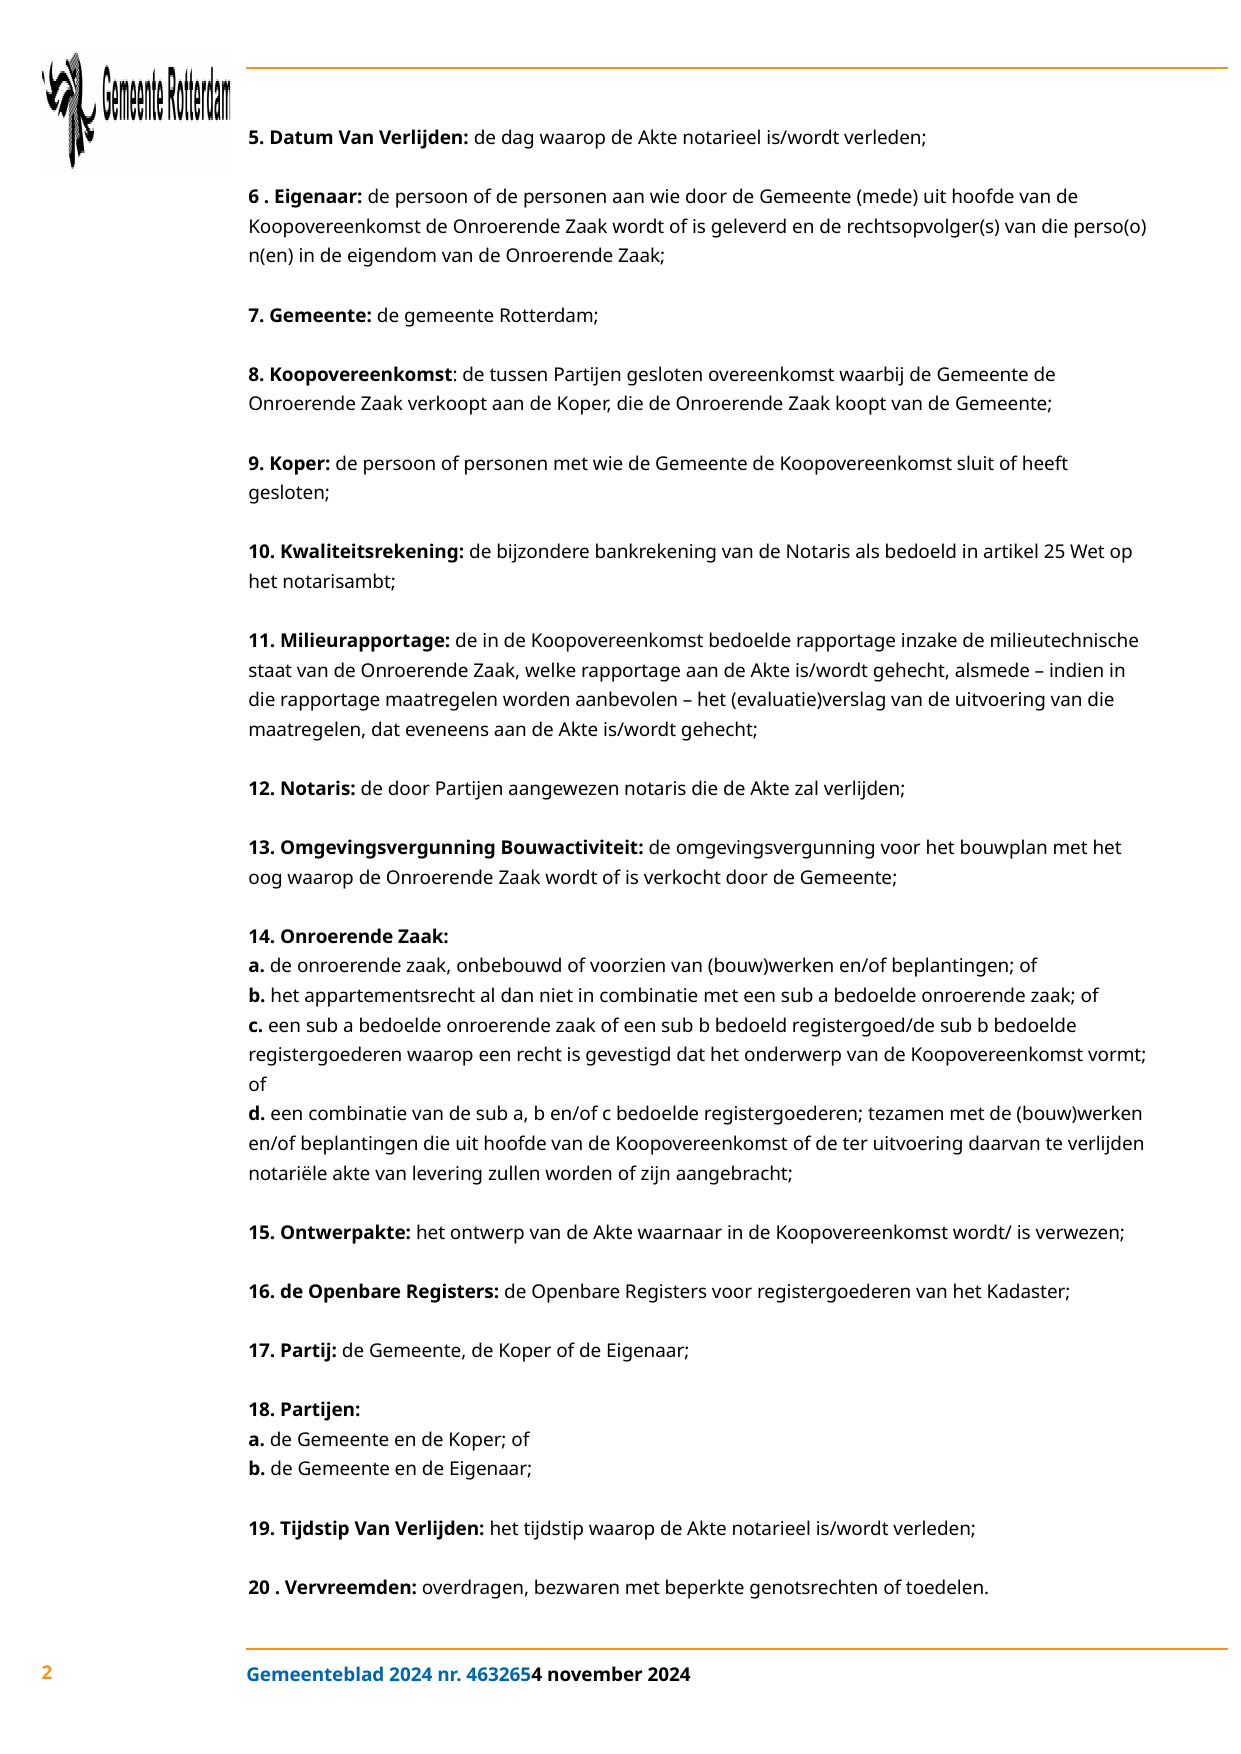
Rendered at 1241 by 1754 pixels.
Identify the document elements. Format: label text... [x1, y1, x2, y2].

text 12. Notaris: de door Partijen aangewezen notaris die de Akte zal verlijden; [248, 775, 1152, 801]
text c. een sub a bedoelde onroerende zaak of een sub b bedoeld registergoed/de sub b bedoelde registergoederen waarop een recht is gevestigd dat het onderwerp van de Koopovereenkomst vormt; of [248, 1012, 1152, 1097]
text 20 . Vervreemden: overdragen, bezwaren met beperkte genotsrechten of toedelen. [248, 1574, 1152, 1600]
text 14. Onroerende Zaak: [248, 923, 1152, 949]
text a. de Gemeente en de Koper; of [248, 1426, 1152, 1452]
text 6 . Eigenaar: de persoon of de personen aan wie door de Gemeente (mede) uit hoofde van de Koopovereenkomst de Onroerende Zaak wordt of is geleverd en de rechtsopvolger(s) van die perso(o) n(en) in de eigendom van de Onroerende Zaak; [248, 183, 1152, 268]
text d. een combinatie van de sub a, b en/of c bedoelde registergoederen; tezamen met de (bouw)werken en/of beplantingen die uit hoofde van de Koopovereenkomst of de ter uitvoering daarvan te verlijden notariële akte van levering zullen worden of zijn aangebracht; [248, 1101, 1152, 1186]
text 18. Partijen: [248, 1396, 1152, 1422]
text 10. Kwaliteitsrekening: de bijzondere bankrekening van de Notaris als bedoeld in artikel 25 Wet op het notarisambt; [248, 538, 1152, 594]
text 19. Tijdstip Van Verlijden: het tijdstip waarop de Akte notarieel is/wordt verleden; [248, 1515, 1152, 1541]
text 15. Ontwerpakte: het ontwerp van de Akte waarnaar in de Koopovereenkomst wordt/ is verwezen; [248, 1219, 1152, 1245]
text 16. de Openbare Registers: de Openbare Registers voor registergoederen van het Kadaster; [248, 1278, 1152, 1304]
text 13. Omgevingsvergunning Bouwactiviteit: de omgevingsvergunning voor het bouwplan met het oog waarop de Onroerende Zaak wordt of is verkocht door de Gemeente; [248, 834, 1152, 890]
text a. de onroerende zaak, onbebouwd of voorzien van (bouw)werken en/of beplantingen; of [248, 953, 1152, 978]
text 17. Partij: de Gemeente, de Koper of de Eigenaar; [248, 1337, 1152, 1363]
text b. het appartementsrecht al dan niet in combinatie met een sub a bedoelde onroerende zaak; of [248, 982, 1152, 1008]
text 9. Koper: de persoon of personen met wie de Gemeente de Koopovereenkomst sluit of heeft gesloten; [248, 450, 1152, 505]
text 11. Milieurapportage: de in de Koopovereenkomst bedoelde rapportage inzake de milieutechnische staat van de Onroerende Zaak, welke rapportage aan de Akte is/wordt gehecht, alsmede – indien in die rapportage maatregelen worden aanbevolen – het (evaluatie)verslag van de uitvoering van die maatregelen, dat eveneens aan de Akte is/wordt gehecht; [248, 627, 1152, 742]
text 5. Datum Van Verlijden: de dag waarop de Akte notarieel is/wordt verleden; [248, 124, 1152, 150]
text b. de Gemeente en de Eigenaar; [248, 1456, 1152, 1481]
text 8. Koopovereenkomst: de tussen Partijen gesloten overeenkomst waarbij de Gemeente de Onroerende Zaak verkoopt aan de Koper, die de Onroerende Zaak koopt van de Gemeente; [248, 361, 1152, 416]
picture [41, 47, 231, 172]
text 7. Gemeente: de gemeente Rotterdam; [248, 302, 1152, 328]
